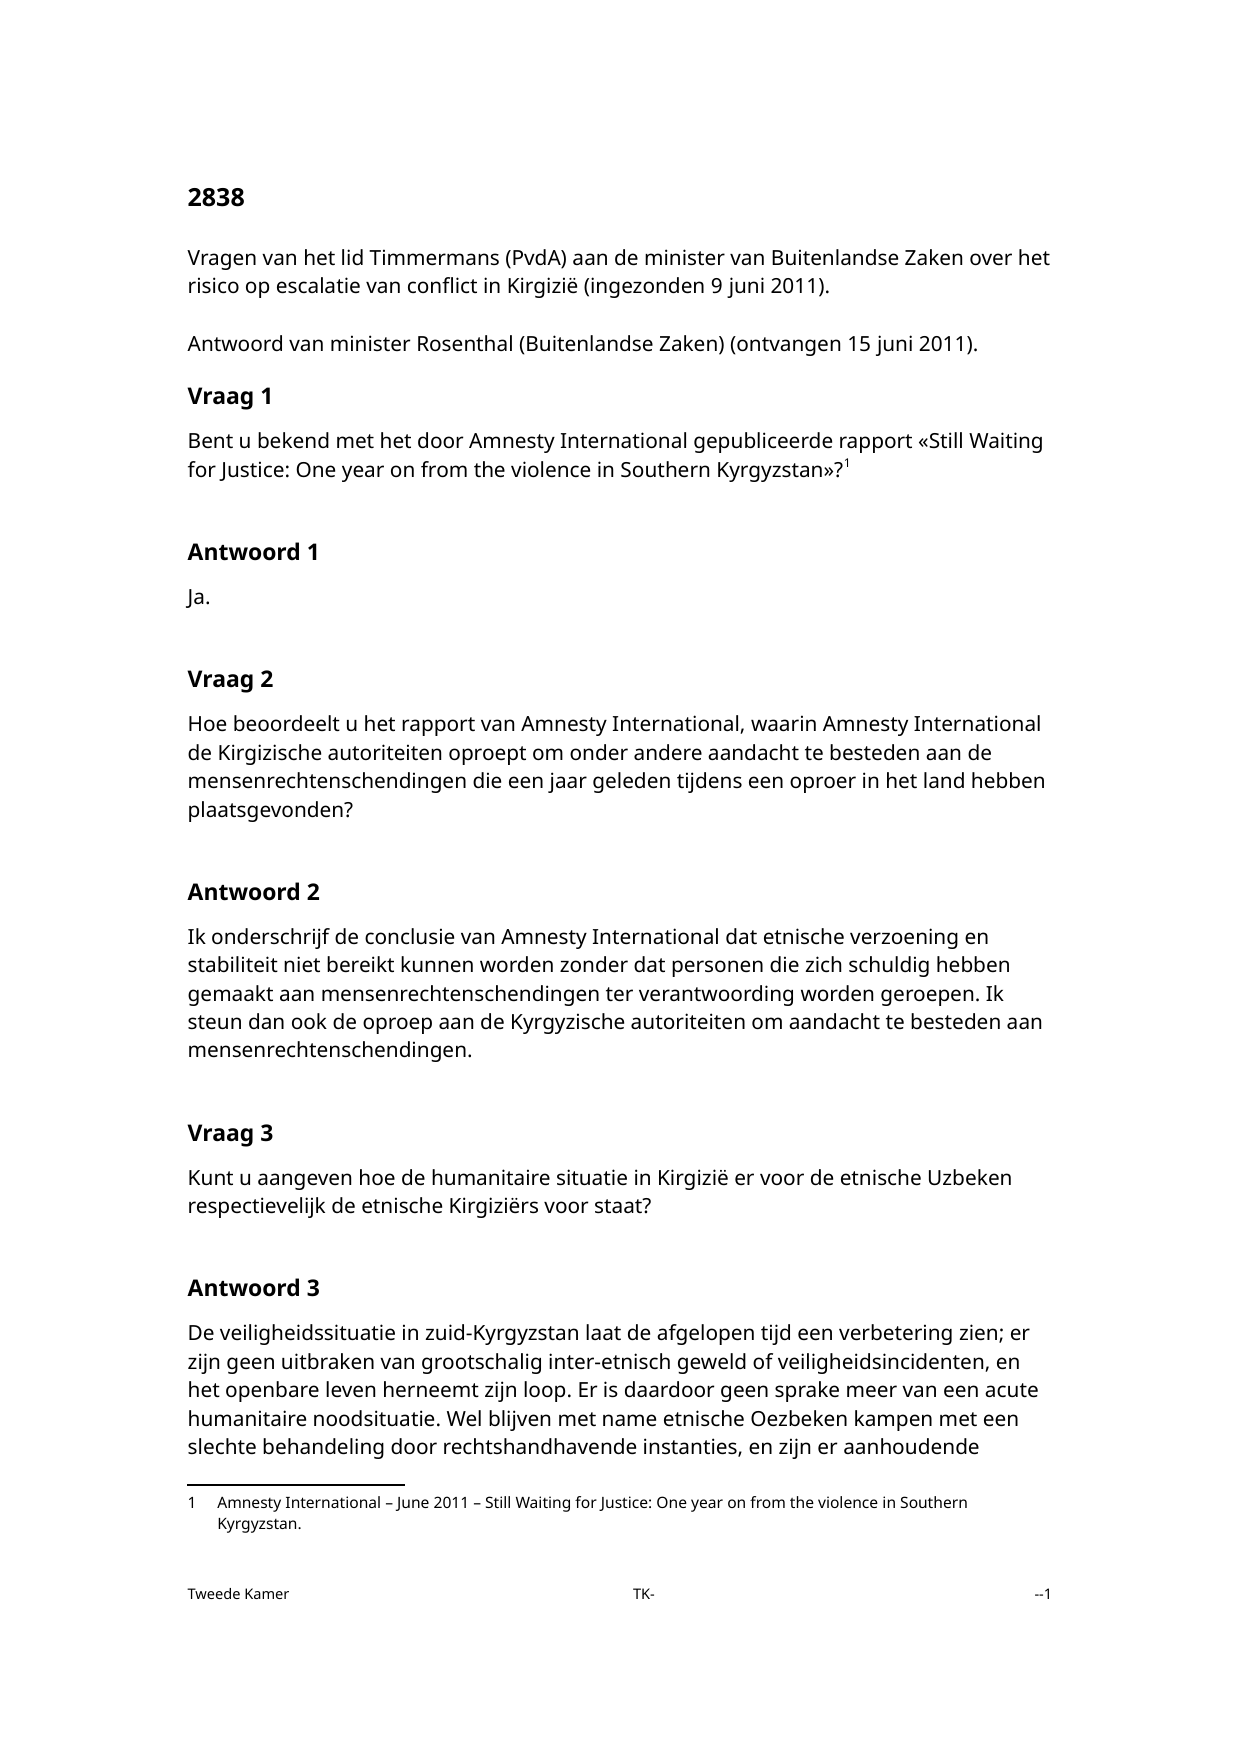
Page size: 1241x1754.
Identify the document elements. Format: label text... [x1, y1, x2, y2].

subtitle Vraag 2 [187, 663, 1053, 694]
subtitle Vraag 1 [187, 380, 1053, 412]
subtitle Antwoord 2 [187, 876, 1053, 907]
subtitle Antwoord 3 [187, 1272, 1053, 1303]
text 2838 [187, 179, 1053, 213]
text Ja. [187, 582, 1053, 611]
text Amnesty International – June 2011 – Still Waiting for Justice: One year on from the violence in Southern Kyrgyzstan. [187, 1477, 1053, 1534]
text Kunt u aangeven hoe de humanitaire situatie in Kirgizië er voor de etnische Uzbeken respectievelijk de etnische Kirgiziërs voor staat? [187, 1163, 1053, 1220]
text Ik onderschrijf de conclusie van Amnesty International dat etnische verzoening en stabiliteit niet bereikt kunnen worden zonder dat personen die zich schuldig hebben gemaakt aan mensenrechtenschendingen ter verantwoording worden geroepen. Ik steun dan ook de oproep aan de Kyrgyzische autoriteiten om aandacht te besteden aan mensenrechtenschendingen. [187, 922, 1053, 1064]
text Bent u bekend met het door Amnesty International gepubliceerde rapport «Still Waiting for Justice: One year on from the violence in Southern Kyrgyzstan»? [187, 427, 1053, 483]
text Hoe beoordeelt u het rapport van Amnesty International, waarin Amnesty International de Kirgizische autoriteiten oproept om onder andere aandacht te besteden aan de mensenrechtenschendingen die een jaar geleden tijdens een oproer in het land hebben plaatsgevonden? [187, 709, 1053, 823]
subtitle Antwoord 1 [187, 536, 1053, 567]
text De veiligheidssituatie in zuid-Kyrgyzstan laat de afgelopen tijd een verbetering zien; er zijn geen uitbraken van grootschalig inter-etnisch geweld of veiligheidsincidenten, en het openbare leven herneemt zijn loop. Er is daardoor geen sprake meer van een acute humanitaire noodsituatie. Wel blijven met name etnische Oezbeken kampen met een slechte behandeling door rechtshandhavende instanties, en zijn er aanhoudende [187, 1318, 1053, 1461]
text Antwoord van minister Rosenthal (Buitenlandse Zaken) (ontvangen 15 juni 2011). [187, 329, 1053, 358]
subtitle Vraag 3 [187, 1117, 1053, 1148]
text Vragen van het lid Timmermans (PvdA) aan de minister van Buitenlandse Zaken over het risico op escalatie van conflict in Kirgizië (ingezonden 9 juni 2011). [187, 243, 1053, 300]
